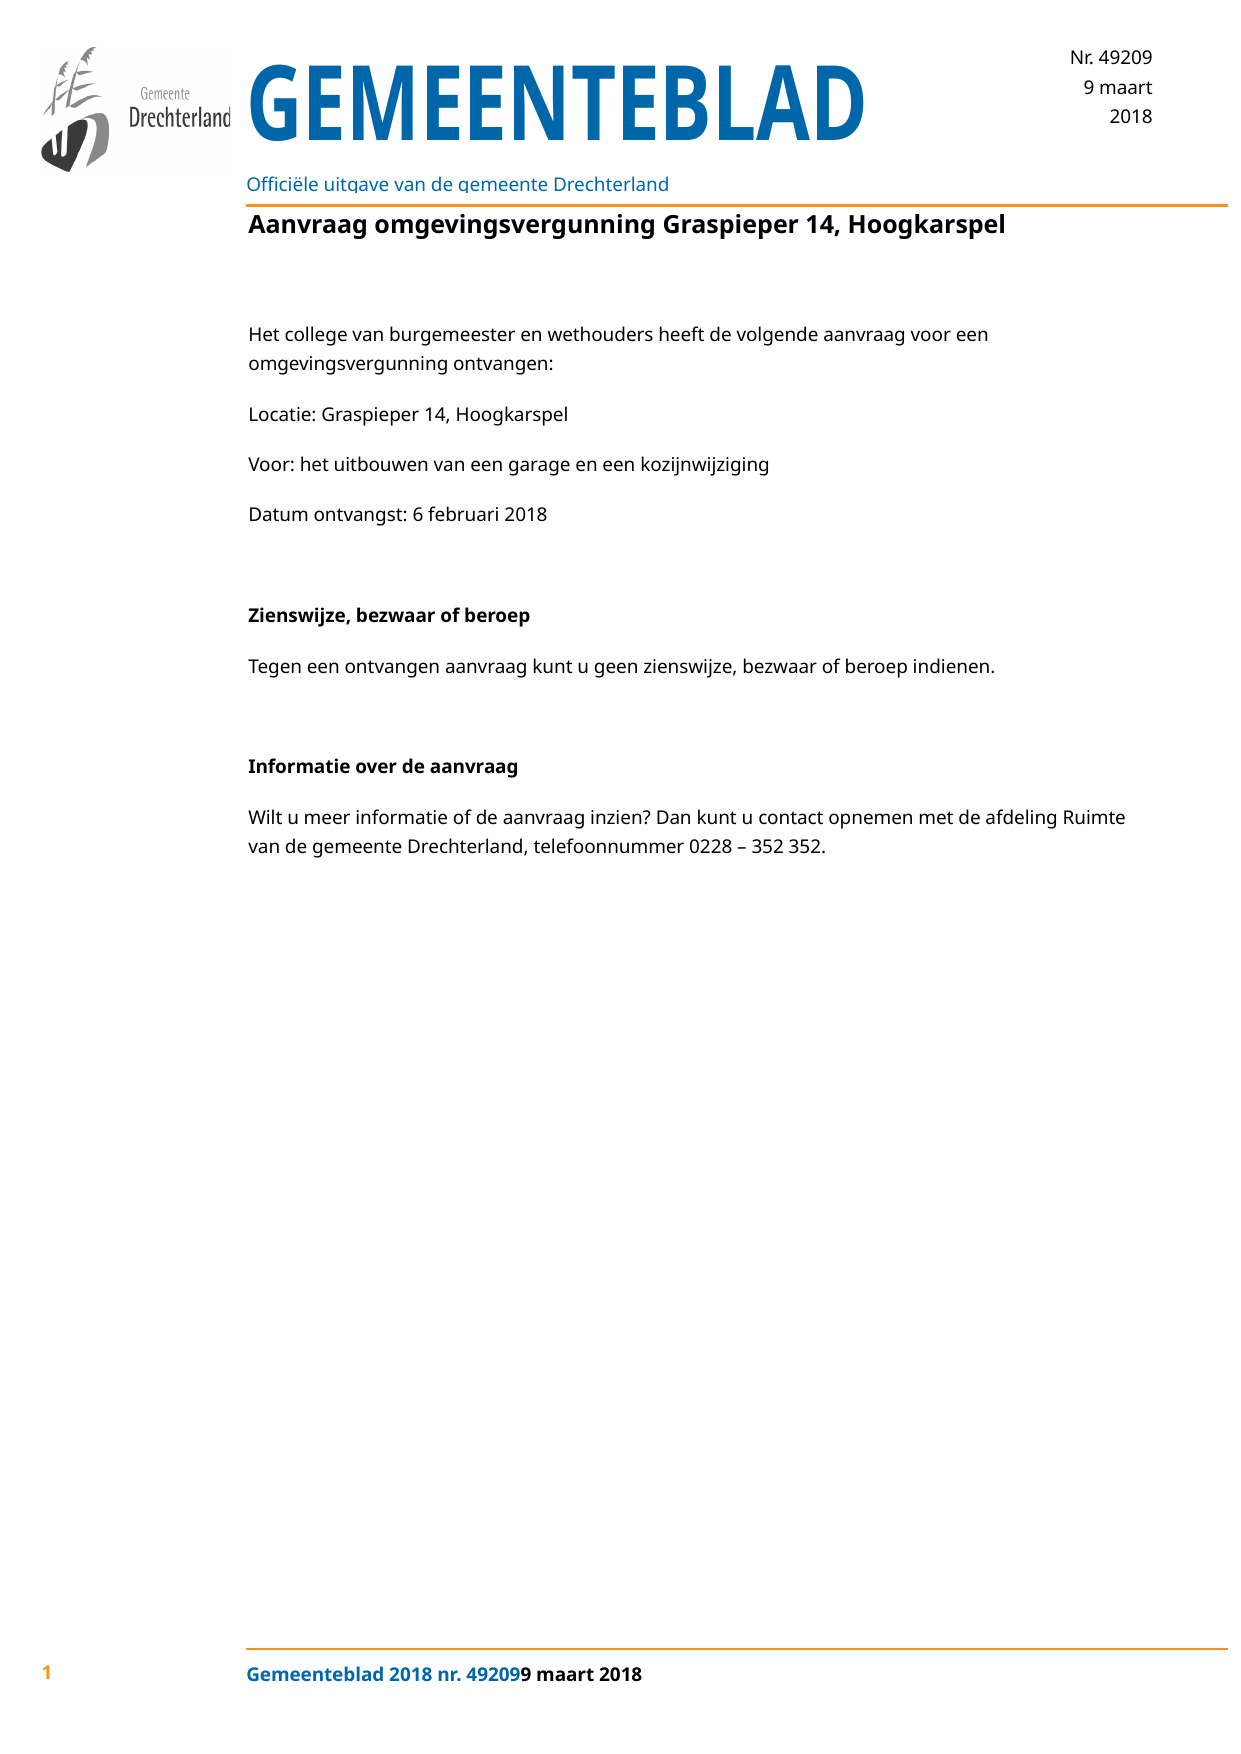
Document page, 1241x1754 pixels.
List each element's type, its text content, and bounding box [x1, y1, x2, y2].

text Locatie: Graspieper 14, Hoogkarspel [248, 401, 1152, 426]
text Aanvraag omgevingsvergunning Graspieper 14, Hoogkarspel [248, 207, 1152, 241]
text Informatie over de aanvraag [248, 754, 1152, 779]
text Zienswijze, bezwaar of beroep [248, 602, 1152, 628]
picture [41, 47, 231, 172]
text Voor: het uitbouwen van een garage en een kozijnwijziging [248, 451, 1152, 477]
text Wilt u meer informatie of de aanvraag inzien? Dan kunt u contact opnemen met de afdeling Ruimte van de gemeente Drechterland, telefoonnummer 0228 – 352 352. [248, 804, 1152, 859]
text Tegen een ontvangen aanvraag kunt u geen zienswijze, bezwaar of beroep indienen. [248, 653, 1152, 678]
text Het college van burgemeester en wethouders heeft de volgende aanvraag voor een omgevingsvergunning ontvangen: [248, 321, 1152, 376]
text Datum ontvangst: 6 februari 2018 [248, 502, 1152, 527]
